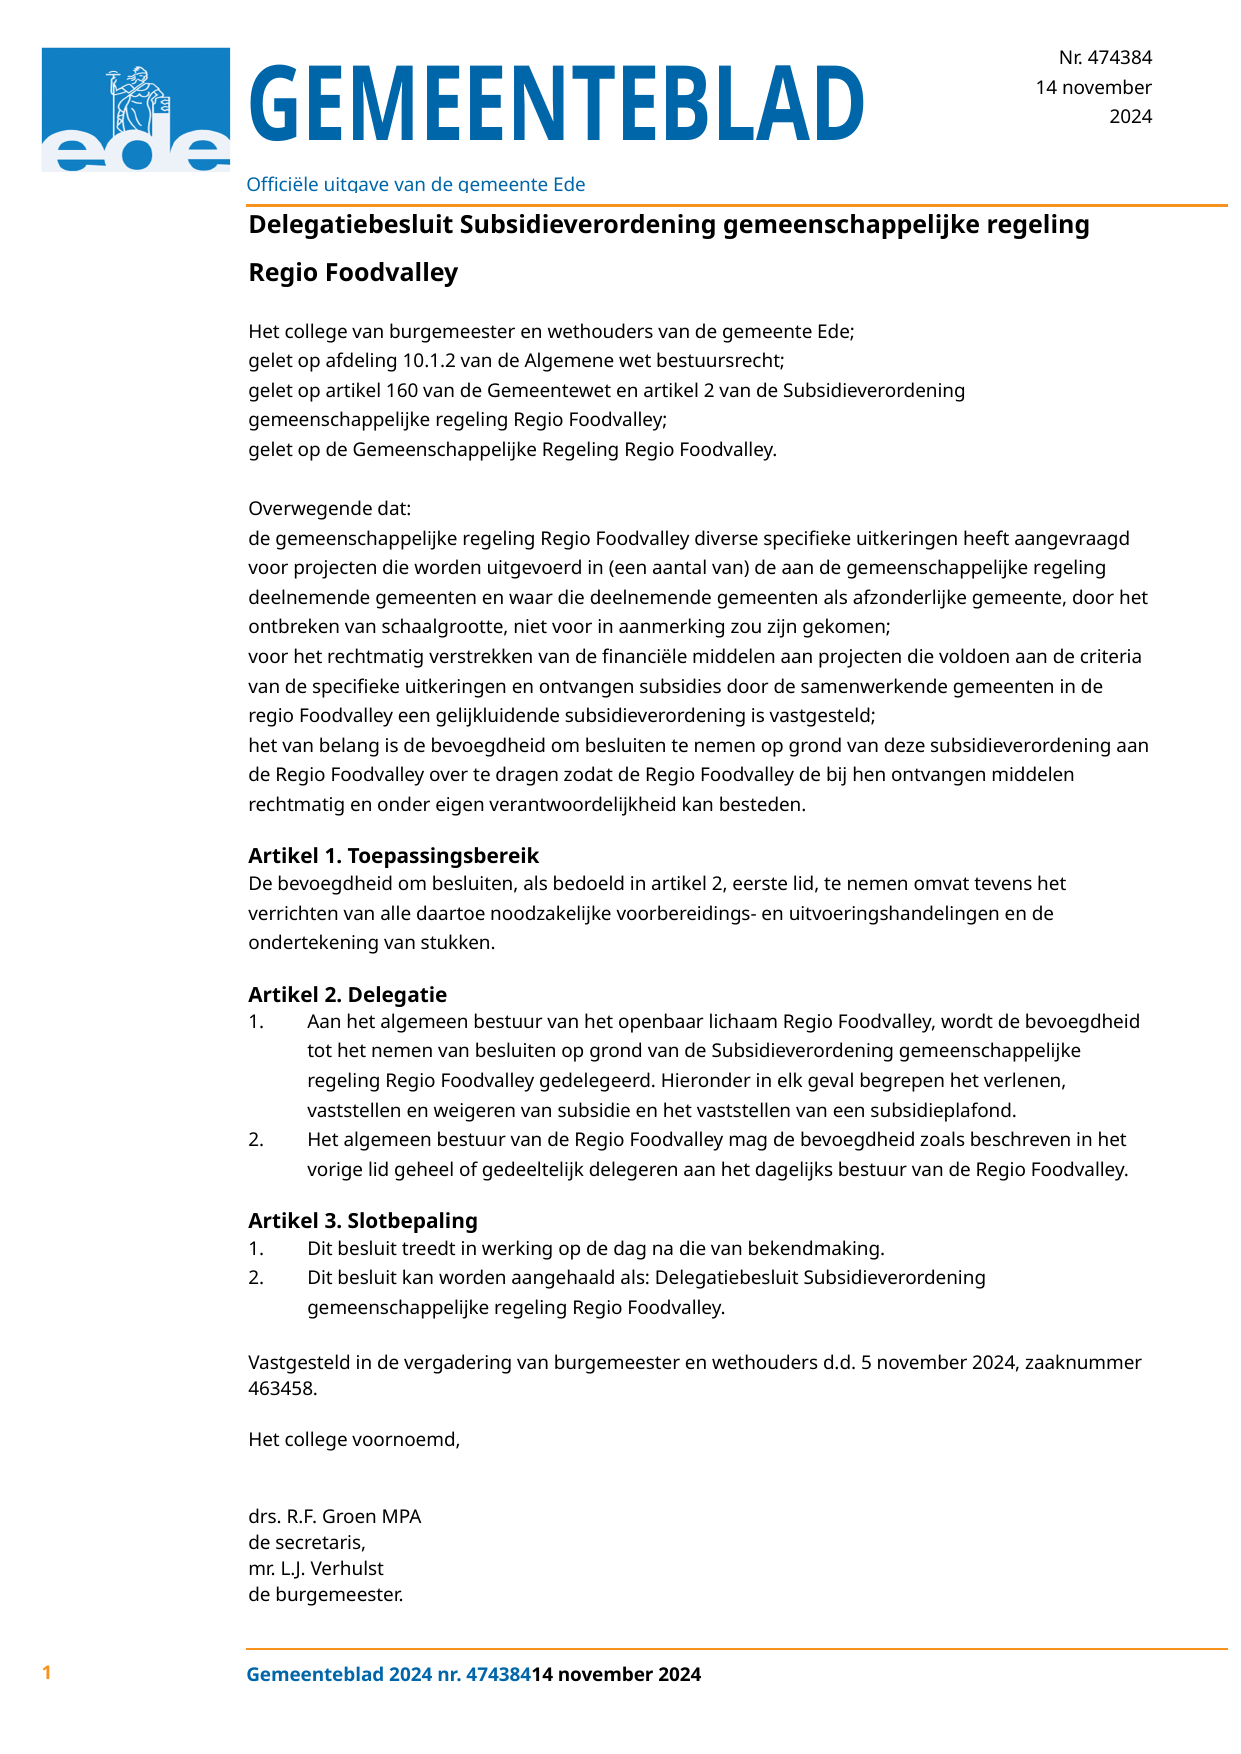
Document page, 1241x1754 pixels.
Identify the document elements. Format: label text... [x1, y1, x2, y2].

text Vastgesteld in de vergadering van burgemeester en wethouders d.d. 5 november 2024, zaaknummer 463458. [248, 1349, 1152, 1401]
list Aan het algemeen bestuur van het openbaar lichaam Regio Foodvalley, wordt de bevoegdheid tot het nemen van besluiten op grond van de Subsidieverordening gemeenschappelijke regeling Regio Foodvalley gedelegeerd. Hieronder in elk geval begrepen het verlenen, vaststellen en weigeren van subsidie en het vaststellen van een subsidieplafond. [248, 1008, 1152, 1123]
text gelet op artikel 160 van de Gemeentewet en artikel 2 van de Subsidieverordening gemeenschappelijke regeling Regio Foodvalley; [248, 377, 1152, 432]
text drs. R.F. Groen MPA [248, 1504, 1152, 1529]
text de gemeenschappelijke regeling Regio Foodvalley diverse specifieke uitkeringen heeft aangevraagd voor projecten die worden uitgevoerd in (een aantal van) de aan de gemeenschappelijke regeling deelnemende gemeenten en waar die deelnemende gemeenten als afzonderlijke gemeente, door het ontbreken van schaalgrootte, niet voor in aanmerking zou zijn gekomen; [248, 525, 1152, 639]
list Het algemeen bestuur van de Regio Foodvalley mag de bevoegdheid zoals beschreven in het vorige lid geheel of gedeeltelijk delegeren aan het dagelijks bestuur van de Regio Foodvalley. [248, 1126, 1152, 1182]
text Het college van burgemeester en wethouders van de gemeente Ede; [248, 318, 1152, 344]
text de burgemeester. [248, 1581, 1152, 1607]
text gelet op de Gemeenschappelijke Regeling Regio Foodvalley. [248, 436, 1152, 462]
text Het college voornoemd, [248, 1427, 1152, 1452]
text De bevoegdheid om besluiten, als bedoeld in artikel 2, eerste lid, te nemen omvat tevens het verrichten van alle daartoe noodzakelijke voorbereidings- en uitvoeringshandelingen en de ondertekening van stukken. [248, 870, 1152, 955]
picture [41, 47, 231, 172]
text de secretaris, [248, 1529, 1152, 1555]
text mr. L.J. Verhulst [248, 1555, 1152, 1581]
text Artikel 2. Delegatie [248, 980, 1152, 1008]
text het van belang is de bevoegdheid om besluiten te nemen op grond van deze subsidieverordening aan de Regio Foodvalley over te dragen zodat de Regio Foodvalley de bij hen ontvangen middelen rechtmatig en onder eigen verantwoordelijkheid kan besteden. [248, 732, 1152, 817]
text Delegatiebesluit Subsidieverordening gemeenschappelijke regeling Regio Foodvalley [248, 207, 1152, 288]
text Artikel 3. Slotbepaling [248, 1206, 1152, 1235]
text voor het rechtmatig verstrekken van de financiële middelen aan projecten die voldoen aan de criteria van de specifieke uitkeringen en ontvangen subsidies door de samenwerkende gemeenten in de regio Foodvalley een gelijkluidende subsidieverordening is vastgesteld; [248, 643, 1152, 728]
list Dit besluit kan worden aangehaald als: Delegatiebesluit Subsidieverordening gemeenschappelijke regeling Regio Foodvalley. [248, 1264, 1152, 1320]
text gelet op afdeling 10.1.2 van de Algemene wet bestuursrecht; [248, 347, 1152, 373]
text Overwegende dat: [248, 495, 1152, 521]
text Artikel 1. Toepassingsbereik [248, 842, 1152, 870]
list Dit besluit treedt in werking op de dag na die van bekendmaking. [248, 1235, 1152, 1261]
